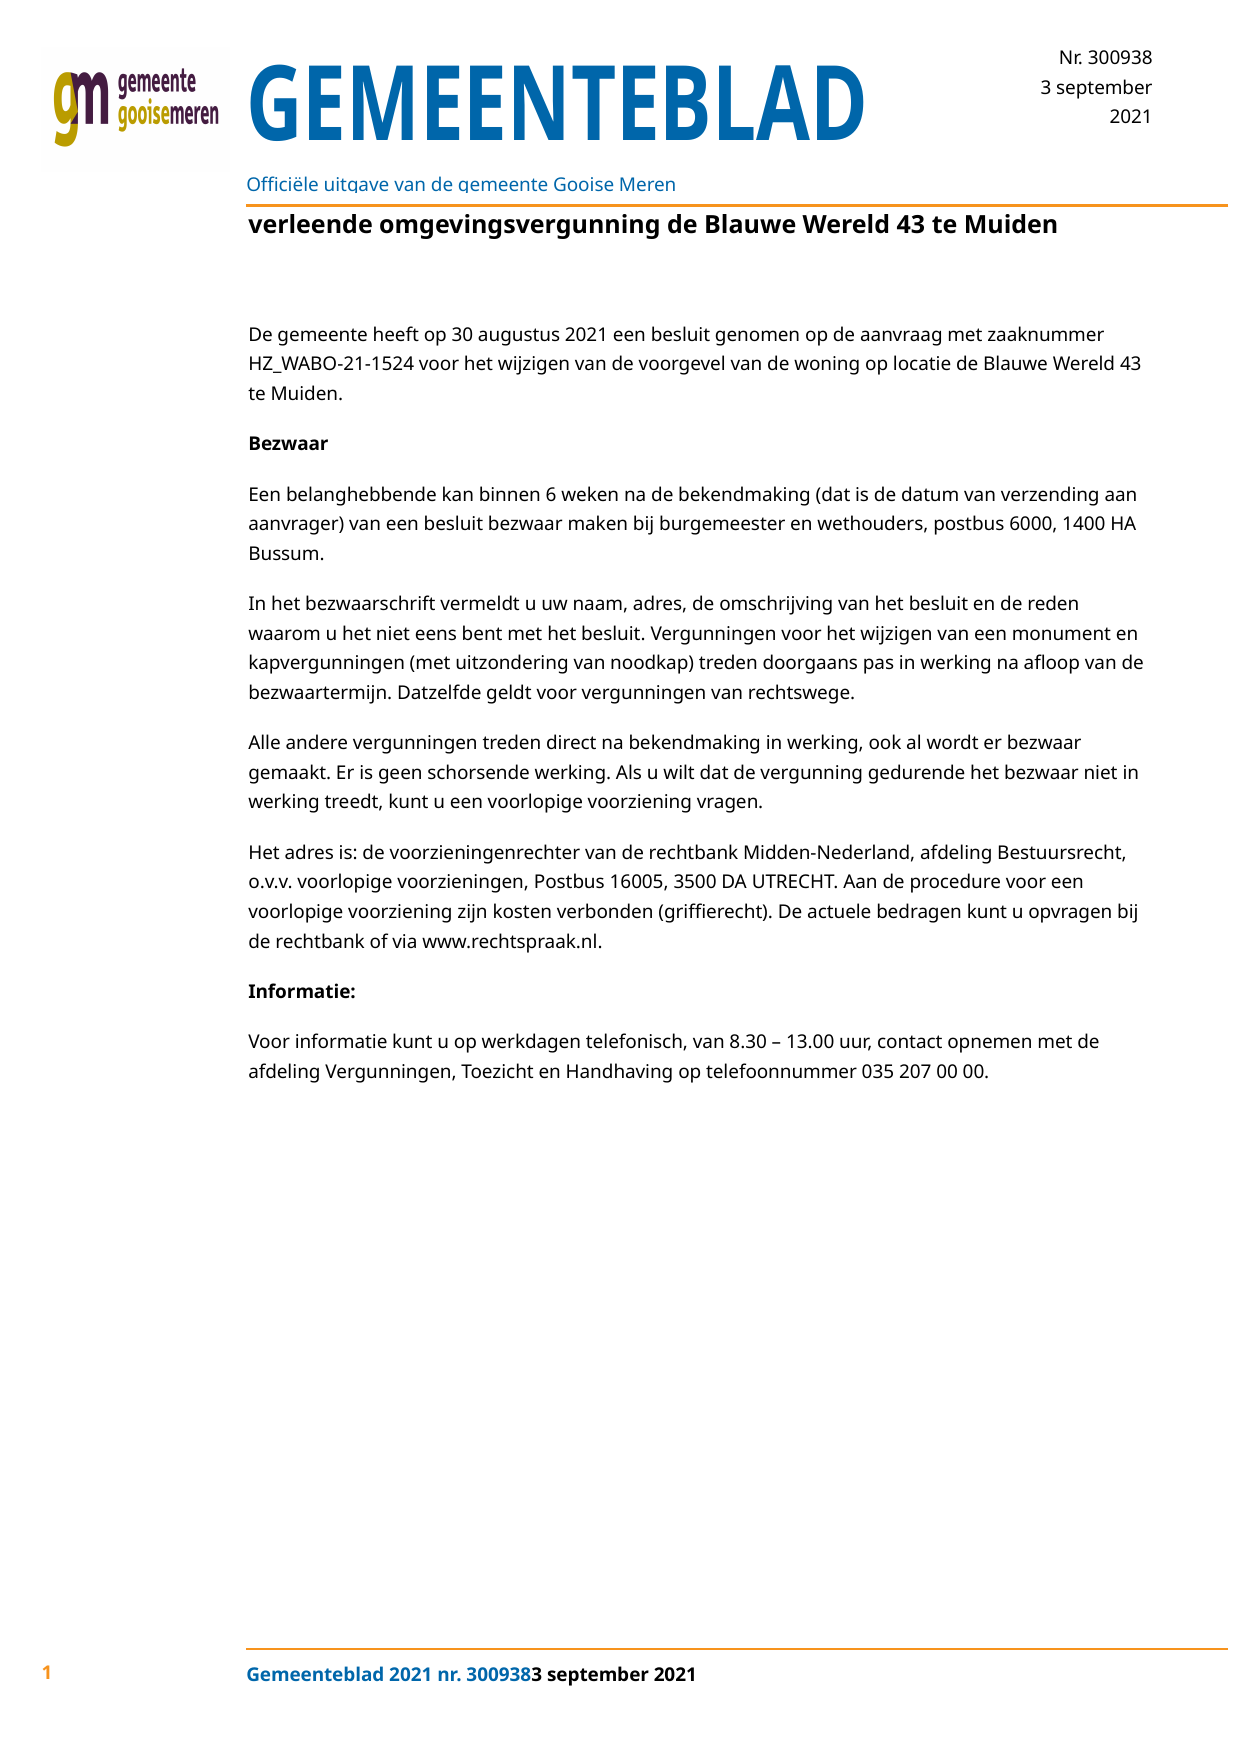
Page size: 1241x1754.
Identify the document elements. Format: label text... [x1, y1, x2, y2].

picture [41, 47, 231, 172]
text Het adres is: de voorzieningenrechter van de rechtbank Midden-Nederland, afdeling Bestuursrecht, o.v.v. voorlopige voorzieningen, Postbus 16005, 3500 DA UTRECHT. Aan de procedure voor een voorlopige voorziening zijn kosten verbonden (griffierecht). De actuele bedragen kunt u opvragen bij de rechtbank of via www.rechtspraak.nl. [248, 839, 1152, 953]
text Voor informatie kunt u op werkdagen telefonisch, van 8.30 – 13.00 uur, contact opnemen met de afdeling Vergunningen, Toezicht en Handhaving op telefoonnummer 035 207 00 00. [248, 1029, 1152, 1084]
text verleende omgevingsvergunning de Blauwe Wereld 43 te Muiden [248, 207, 1152, 241]
text De gemeente heeft op 30 augustus 2021 een besluit genomen op de aanvraag met zaaknummer HZ_WABO-21-1524 voor het wijzigen van de voorgevel van de woning op locatie de Blauwe Wereld 43 te Muiden. [248, 321, 1152, 406]
text Informatie: [248, 978, 1152, 1004]
text Een belanghebbende kan binnen 6 weken na de bekendmaking (dat is de datum van verzending aan aanvrager) van een besluit bezwaar maken bij burgemeester en wethouders, postbus 6000, 1400 HA Bussum. [248, 481, 1152, 566]
text Bezwaar [248, 430, 1152, 456]
text In het bezwaarschrift vermeldt u uw naam, adres, de omschrijving van het besluit en de reden waarom u het niet eens bent met het besluit. Vergunningen voor het wijzigen van een monument en kapvergunningen (met uitzondering van noodkap) treden doorgaans pas in werking na afloop van de bezwaartermijn. Datzelfde geldt voor vergunningen van rechtswege. [248, 590, 1152, 705]
text Alle andere vergunningen treden direct na bekendmaking in werking, ook al wordt er bezwaar gemaakt. Er is geen schorsende werking. Als u wilt dat de vergunning gedurende het bezwaar niet in werking treedt, kunt u een voorlopige voorziening vragen. [248, 729, 1152, 814]
